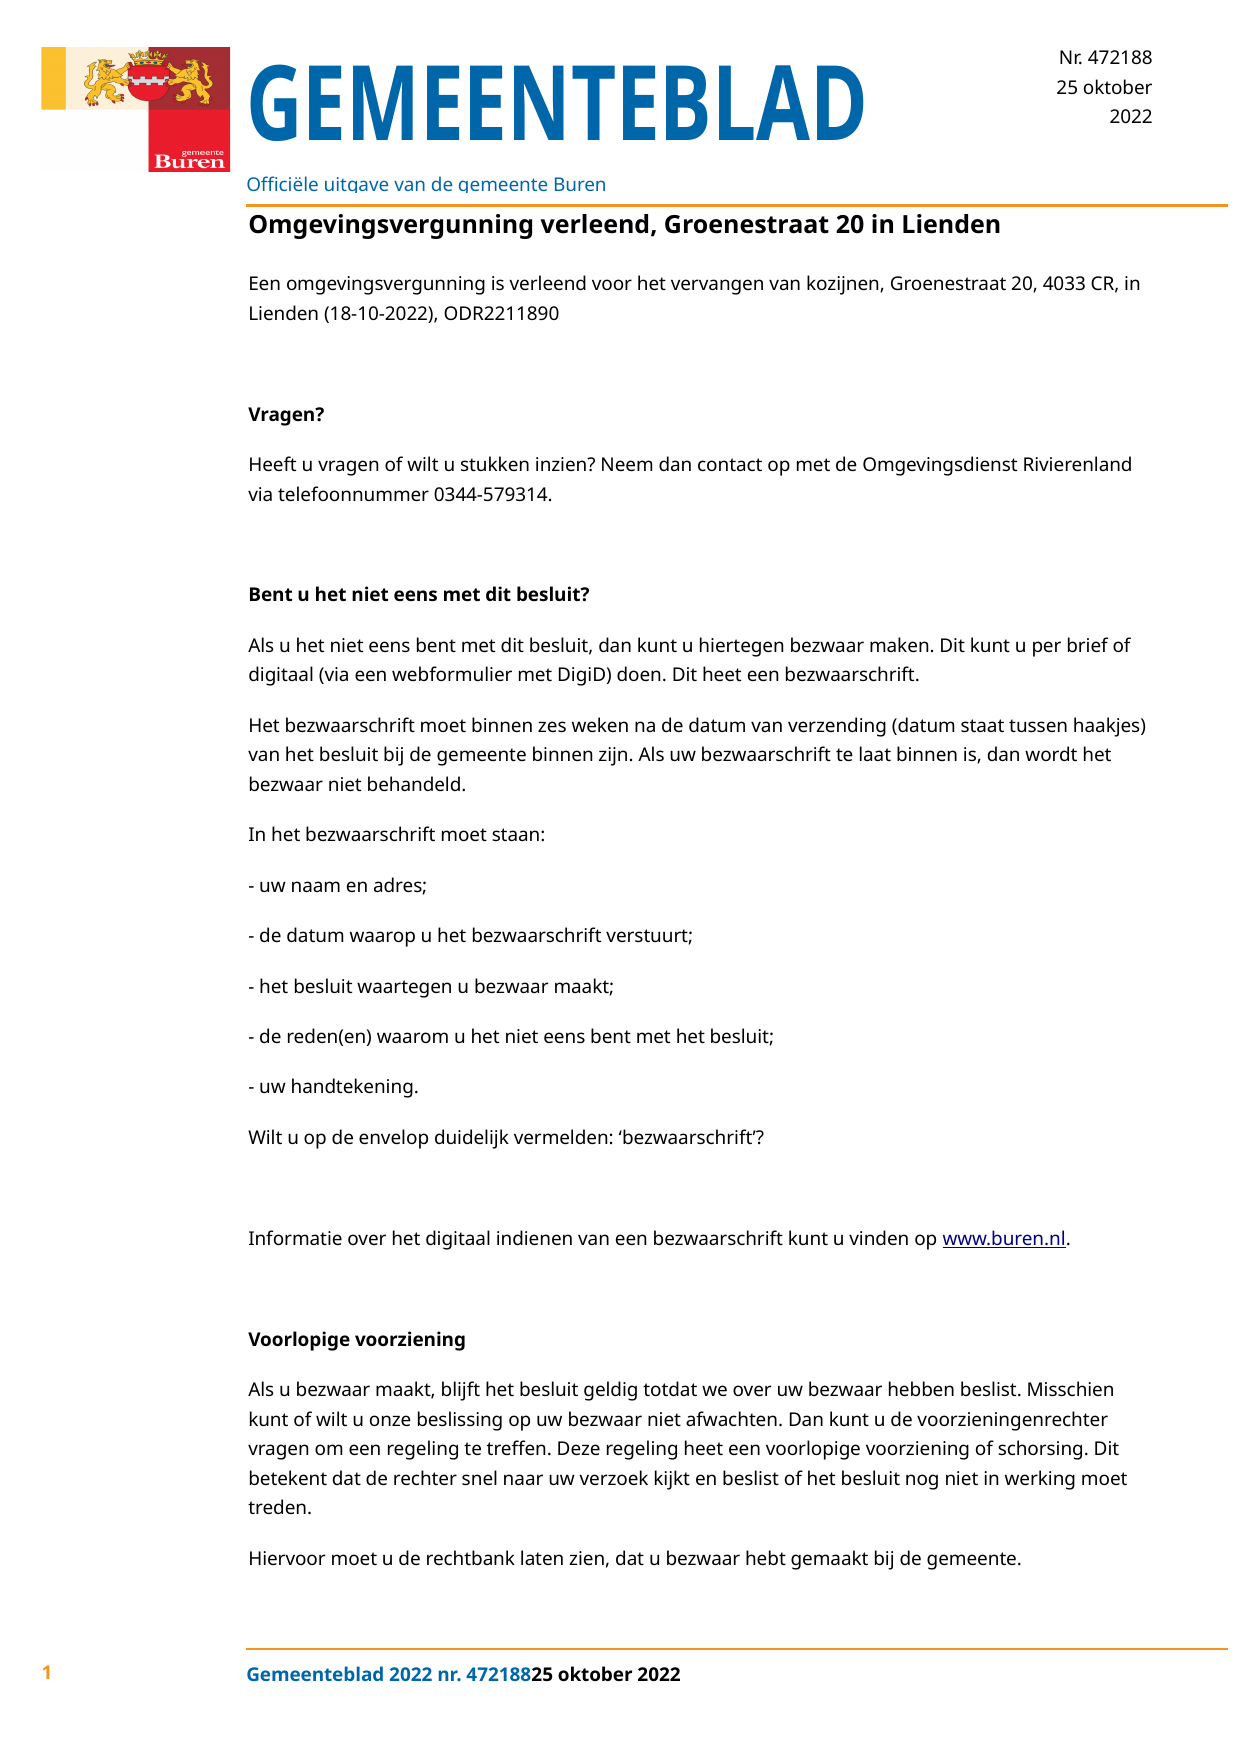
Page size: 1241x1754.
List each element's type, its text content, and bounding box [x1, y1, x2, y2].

text Wilt u op de envelop duidelijk vermelden: ‘bezwaarschrift’? [248, 1124, 1152, 1150]
text Als u het niet eens bent met dit besluit, dan kunt u hiertegen bezwaar maken. Dit kunt u per brief of digitaal (via een webformulier met DigiD) doen. Dit heet een bezwaarschrift. [248, 632, 1152, 687]
text Informatie over het digitaal indienen van een bezwaarschrift kunt u vinden op www.buren.nl. [248, 1225, 1152, 1251]
text - de reden(en) waarom u het niet eens bent met het besluit; [248, 1023, 1152, 1049]
text - uw handtekening. [248, 1074, 1152, 1099]
text - het besluit waartegen u bezwaar maakt; [248, 973, 1152, 998]
text Als u bezwaar maakt, blijft het besluit geldig totdat we over uw bezwaar hebben beslist. Misschien kunt of wilt u onze beslissing op uw bezwaar niet afwachten. Dan kunt u de voorzieningenrechter vragen om een regeling te treffen. Deze regeling heet een voorlopige voorziening of schorsing. Dit betekent dat de rechter snel naar uw verzoek kijkt en beslist of het besluit nog niet in werking moet treden. [248, 1376, 1152, 1520]
text Heeft u vragen of wilt u stukken inzien? Neem dan contact op met de Omgevingsdienst Rivierenland via telefoonnummer 0344-579314. [248, 451, 1152, 506]
text Vragen? [248, 401, 1152, 426]
text Hiervoor moet u de rechtbank laten zien, dat u bezwaar hebt gemaakt bij de gemeente. [248, 1545, 1152, 1571]
text Omgevingsvergunning verleend, Groenestraat 20 in Lienden [248, 207, 1152, 241]
text In het bezwaarschrift moet staan: [248, 822, 1152, 847]
text Voorlopige voorziening [248, 1326, 1152, 1351]
text - uw naam en adres; [248, 872, 1152, 898]
text - de datum waarop u het bezwaarschrift verstuurt; [248, 922, 1152, 948]
text Een omgevingsvergunning is verleend voor het vervangen van kozijnen, Groenestraat 20, 4033 CR, in Lienden (18-10-2022), ODR2211890 [248, 270, 1152, 326]
text Het bezwaarschrift moet binnen zes weken na de datum van verzending (datum staat tussen haakjes) van het besluit bij de gemeente binnen zijn. Als uw bezwaarschrift te laat binnen is, dan wordt het bezwaar niet behandeld. [248, 712, 1152, 797]
picture [41, 47, 231, 172]
text Bent u het niet eens met dit besluit? [248, 582, 1152, 607]
